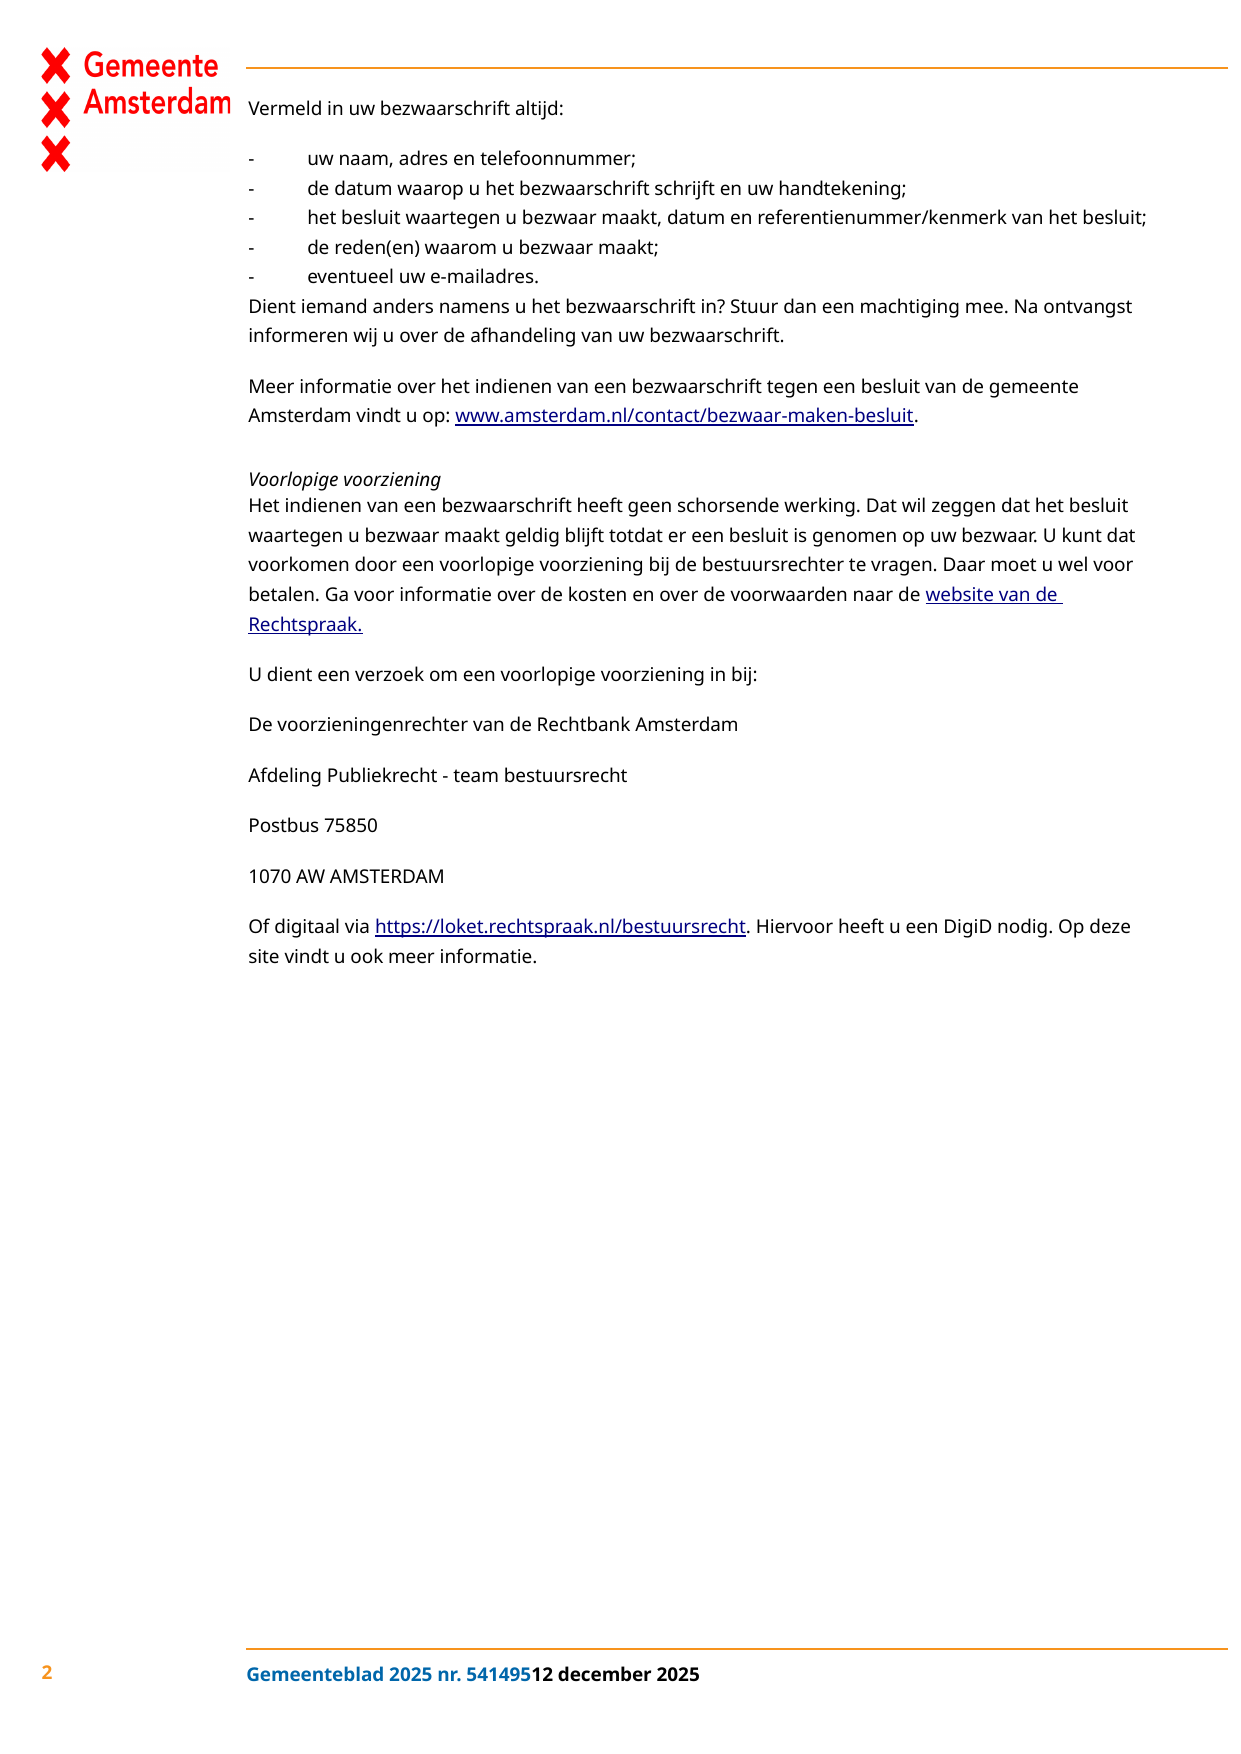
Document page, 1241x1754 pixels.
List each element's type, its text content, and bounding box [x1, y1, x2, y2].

text Het indienen van een bezwaarschrift heeft geen schorsende werking. Dat wil zeggen dat het besluit waartegen u bezwaar maakt geldig blijft totdat er een besluit is genomen op uw bezwaar. U kunt dat voorkomen door een voorlopige voorziening bij de bestuursrechter te vragen. Daar moet u wel voor betalen. Ga voor informatie over de kosten en over de voorwaarden naar de website van de Rechtspraak. [248, 492, 1152, 636]
list eventueel uw e-mailadres. [248, 263, 1152, 289]
text 1070 AW AMSTERDAM [248, 863, 1152, 888]
text Of digitaal via https://loket.rechtspraak.nl/bestuursrecht. Hiervoor heeft u een DigiD nodig. Op deze site vindt u ook meer informatie. [248, 913, 1152, 968]
list de datum waarop u het bezwaarschrift schrijft en uw handtekening; [248, 175, 1152, 201]
text Dient iemand anders namens u het bezwaarschrift in? Stuur dan een machtiging mee. Na ontvangst informeren wij u over de afhandeling van uw bezwaarschrift. [248, 293, 1152, 348]
list uw naam, adres en telefoonnummer; [248, 145, 1152, 171]
text Vermeld in uw bezwaarschrift altijd: [248, 95, 1152, 121]
text Meer informatie over het indienen van een bezwaarschrift tegen een besluit van de gemeente Amsterdam vindt u op: www.amsterdam.nl/contact/bezwaar-maken-besluit. [248, 373, 1152, 428]
text Postbus 75850 [248, 812, 1152, 838]
list het besluit waartegen u bezwaar maakt, datum en referentienummer/kenmerk van het besluit; [248, 204, 1152, 230]
text De voorzieningenrechter van de Rechtbank Amsterdam [248, 712, 1152, 737]
list de reden(en) waarom u bezwaar maakt; [248, 234, 1152, 260]
picture [41, 47, 231, 172]
text U dient een verzoek om een voorlopige voorziening in bij: [248, 661, 1152, 687]
text Afdeling Publiekrecht - team bestuursrecht [248, 762, 1152, 788]
text Voorlopige voorziening [248, 467, 1152, 492]
